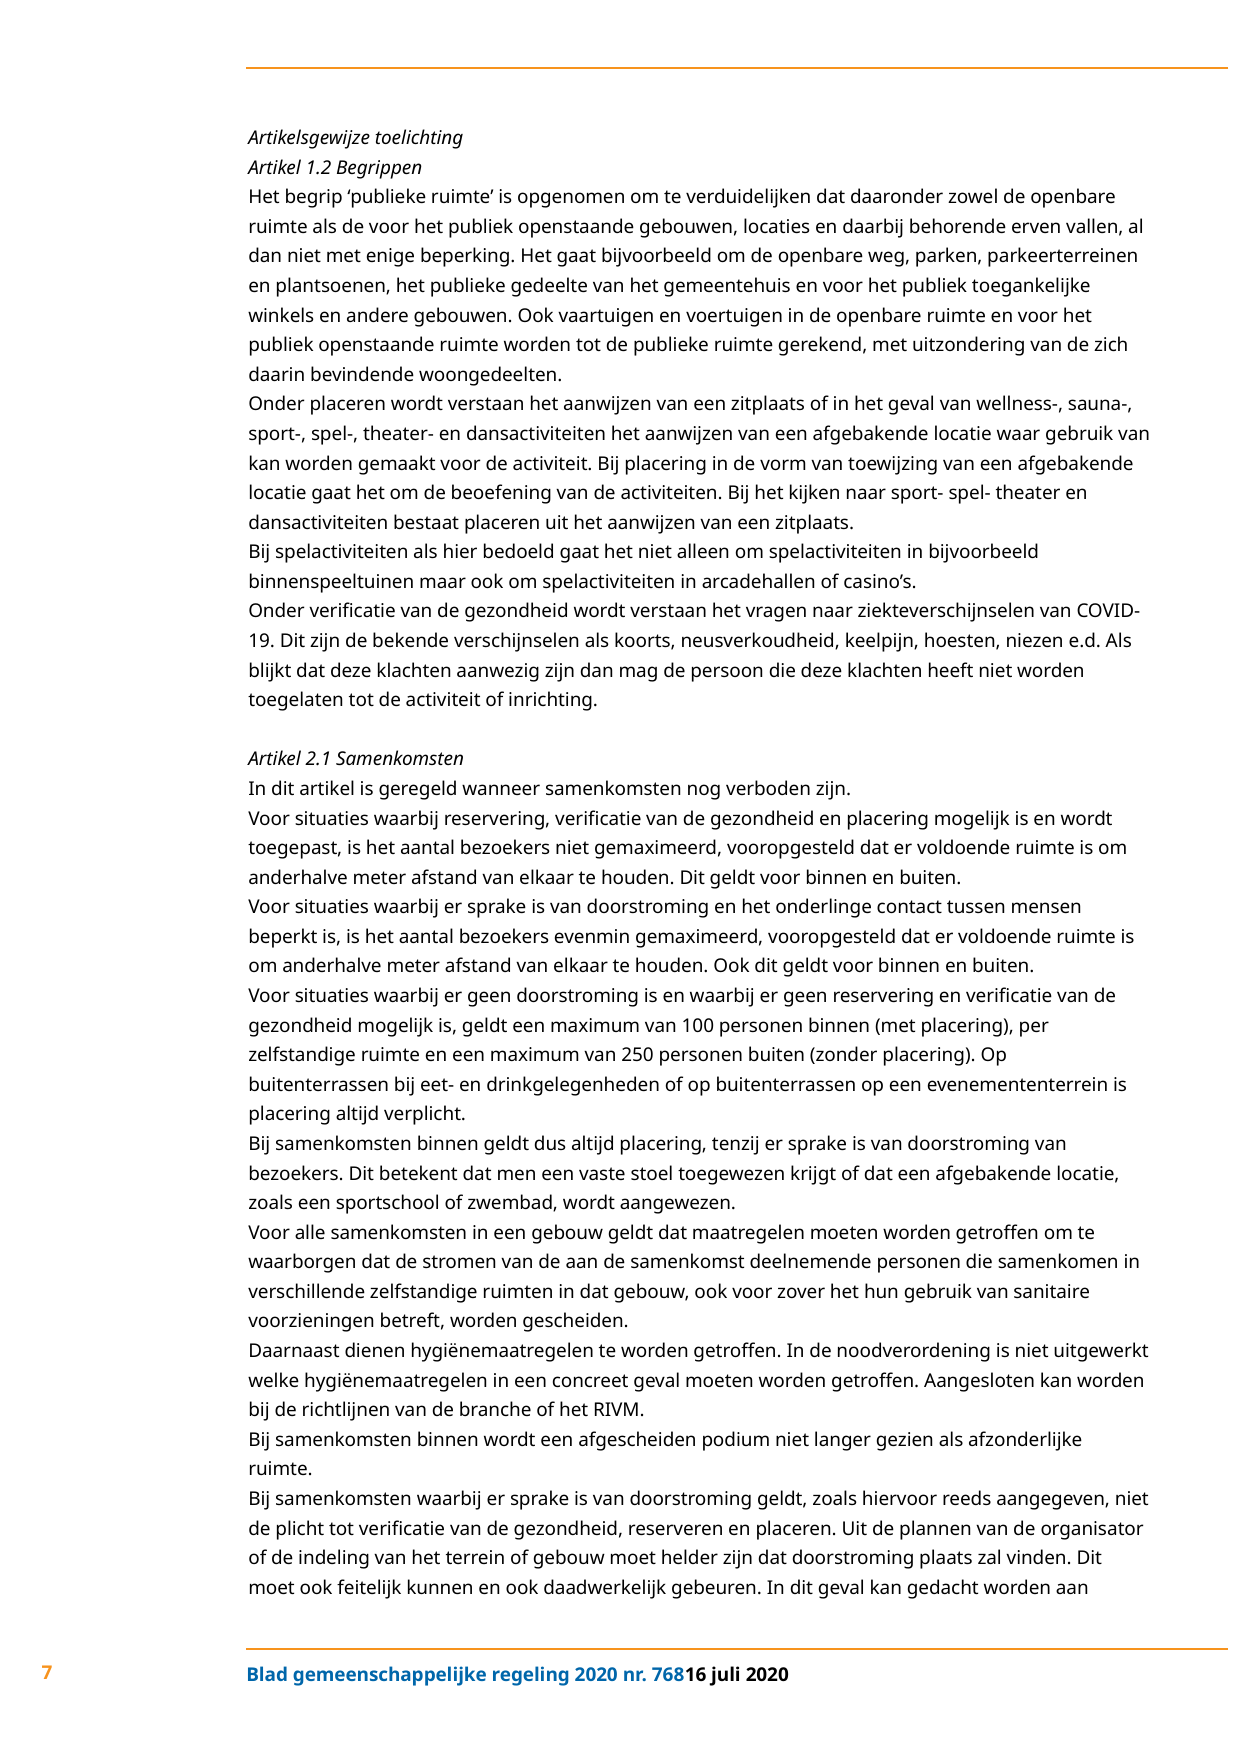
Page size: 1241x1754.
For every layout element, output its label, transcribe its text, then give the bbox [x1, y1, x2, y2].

text Voor situaties waarbij er sprake is van doorstroming en het onderlinge contact tussen mensen beperkt is, is het aantal bezoekers evenmin gemaximeerd, vooropgesteld dat er voldoende ruimte is om anderhalve meter afstand van elkaar te houden. Ook dit geldt voor binnen en buiten. [248, 893, 1152, 978]
picture [41, 47, 231, 172]
text Artikelsgewijze toelichting [248, 124, 1152, 150]
text Daarnaast dienen hygiënemaatregelen te worden getroffen. In de noodverordening is niet uitgewerkt welke hygiënemaatregelen in een concreet geval moeten worden getroffen. Aangesloten kan worden bij de richtlijnen van de branche of het RIVM. [248, 1337, 1152, 1422]
text Voor situaties waarbij reservering, verificatie van de gezondheid en placering mogelijk is en wordt toegepast, is het aantal bezoekers niet gemaximeerd, vooropgesteld dat er voldoende ruimte is om anderhalve meter afstand van elkaar te houden. Dit geldt voor binnen en buiten. [248, 805, 1152, 890]
text Onder verificatie van de gezondheid wordt verstaan het vragen naar ziekteverschijnselen van COVID-19. Dit zijn de bekende verschijnselen als koorts, neusverkoudheid, keelpijn, hoesten, niezen e.d. Als blijkt dat deze klachten aanwezig zijn dan mag de persoon die deze klachten heeft niet worden toegelaten tot de activiteit of inrichting. [248, 598, 1152, 712]
text Voor alle samenkomsten in een gebouw geldt dat maatregelen moeten worden getroffen om te waarborgen dat de stromen van de aan de samenkomst deelnemende personen die samenkomen in verschillende zelfstandige ruimten in dat gebouw, ook voor zover het hun gebruik van sanitaire voorzieningen betreft, worden gescheiden. [248, 1219, 1152, 1333]
text Onder placeren wordt verstaan het aanwijzen van een zitplaats of in het geval van wellness-, sauna-, sport-, spel-, theater- en dansactiviteiten het aanwijzen van een afgebakende locatie waar gebruik van kan worden gemaakt voor de activiteit. Bij placering in de vorm van toewijzing van een afgebakende locatie gaat het om de beoefening van de activiteiten. Bij het kijken naar sport- spel- theater en dansactiviteiten bestaat placeren uit het aanwijzen van een zitplaats. [248, 391, 1152, 535]
text Bij spelactiviteiten als hier bedoeld gaat het niet alleen om spelactiviteiten in bijvoorbeeld binnenspeeltuinen maar ook om spelactiviteiten in arcadehallen of casino’s. [248, 538, 1152, 594]
text Artikel 2.1 Samenkomsten [248, 746, 1152, 771]
text Voor situaties waarbij er geen doorstroming is en waarbij er geen reservering en verificatie van de gezondheid mogelijk is, geldt een maximum van 100 personen binnen (met placering), per zelfstandige ruimte en een maximum van 250 personen buiten (zonder placering). Op buitenterrassen bij eet- en drinkgelegenheden of op buitenterrassen op een evenemententerrein is placering altijd verplicht. [248, 982, 1152, 1126]
text Bij samenkomsten binnen wordt een afgescheiden podium niet langer gezien als afzonderlijke ruimte. [248, 1426, 1152, 1481]
text Artikel 1.2 Begrippen [248, 154, 1152, 180]
text Het begrip ‘publieke ruimte’ is opgenomen om te verduidelijken dat daaronder zowel de openbare ruimte als de voor het publiek openstaande gebouwen, locaties en daarbij behorende erven vallen, al dan niet met enige beperking. Het gaat bijvoorbeeld om de openbare weg, parken, parkeerterreinen en plantsoenen, het publieke gedeelte van het gemeentehuis en voor het publiek toegankelijke winkels en andere gebouwen. Ook vaartuigen en voertuigen in de openbare ruimte en voor het publiek openstaande ruimte worden tot de publieke ruimte gerekend, met uitzondering van de zich daarin bevindende woongedeelten. [248, 183, 1152, 387]
text In dit artikel is geregeld wanneer samenkomsten nog verboden zijn. [248, 775, 1152, 801]
text Bij samenkomsten waarbij er sprake is van doorstroming geldt, zoals hiervoor reeds aangegeven, niet de plicht tot verificatie van de gezondheid, reserveren en placeren. Uit de plannen van de organisator of de indeling van het terrein of gebouw moet helder zijn dat doorstroming plaats zal vinden. Dit moet ook feitelijk kunnen en ook daadwerkelijk gebeuren. In dit geval kan gedacht worden aan [248, 1485, 1152, 1600]
text Bij samenkomsten binnen geldt dus altijd placering, tenzij er sprake is van doorstroming van bezoekers. Dit betekent dat men een vaste stoel toegewezen krijgt of dat een afgebakende locatie, zoals een sportschool of zwembad, wordt aangewezen. [248, 1130, 1152, 1215]
